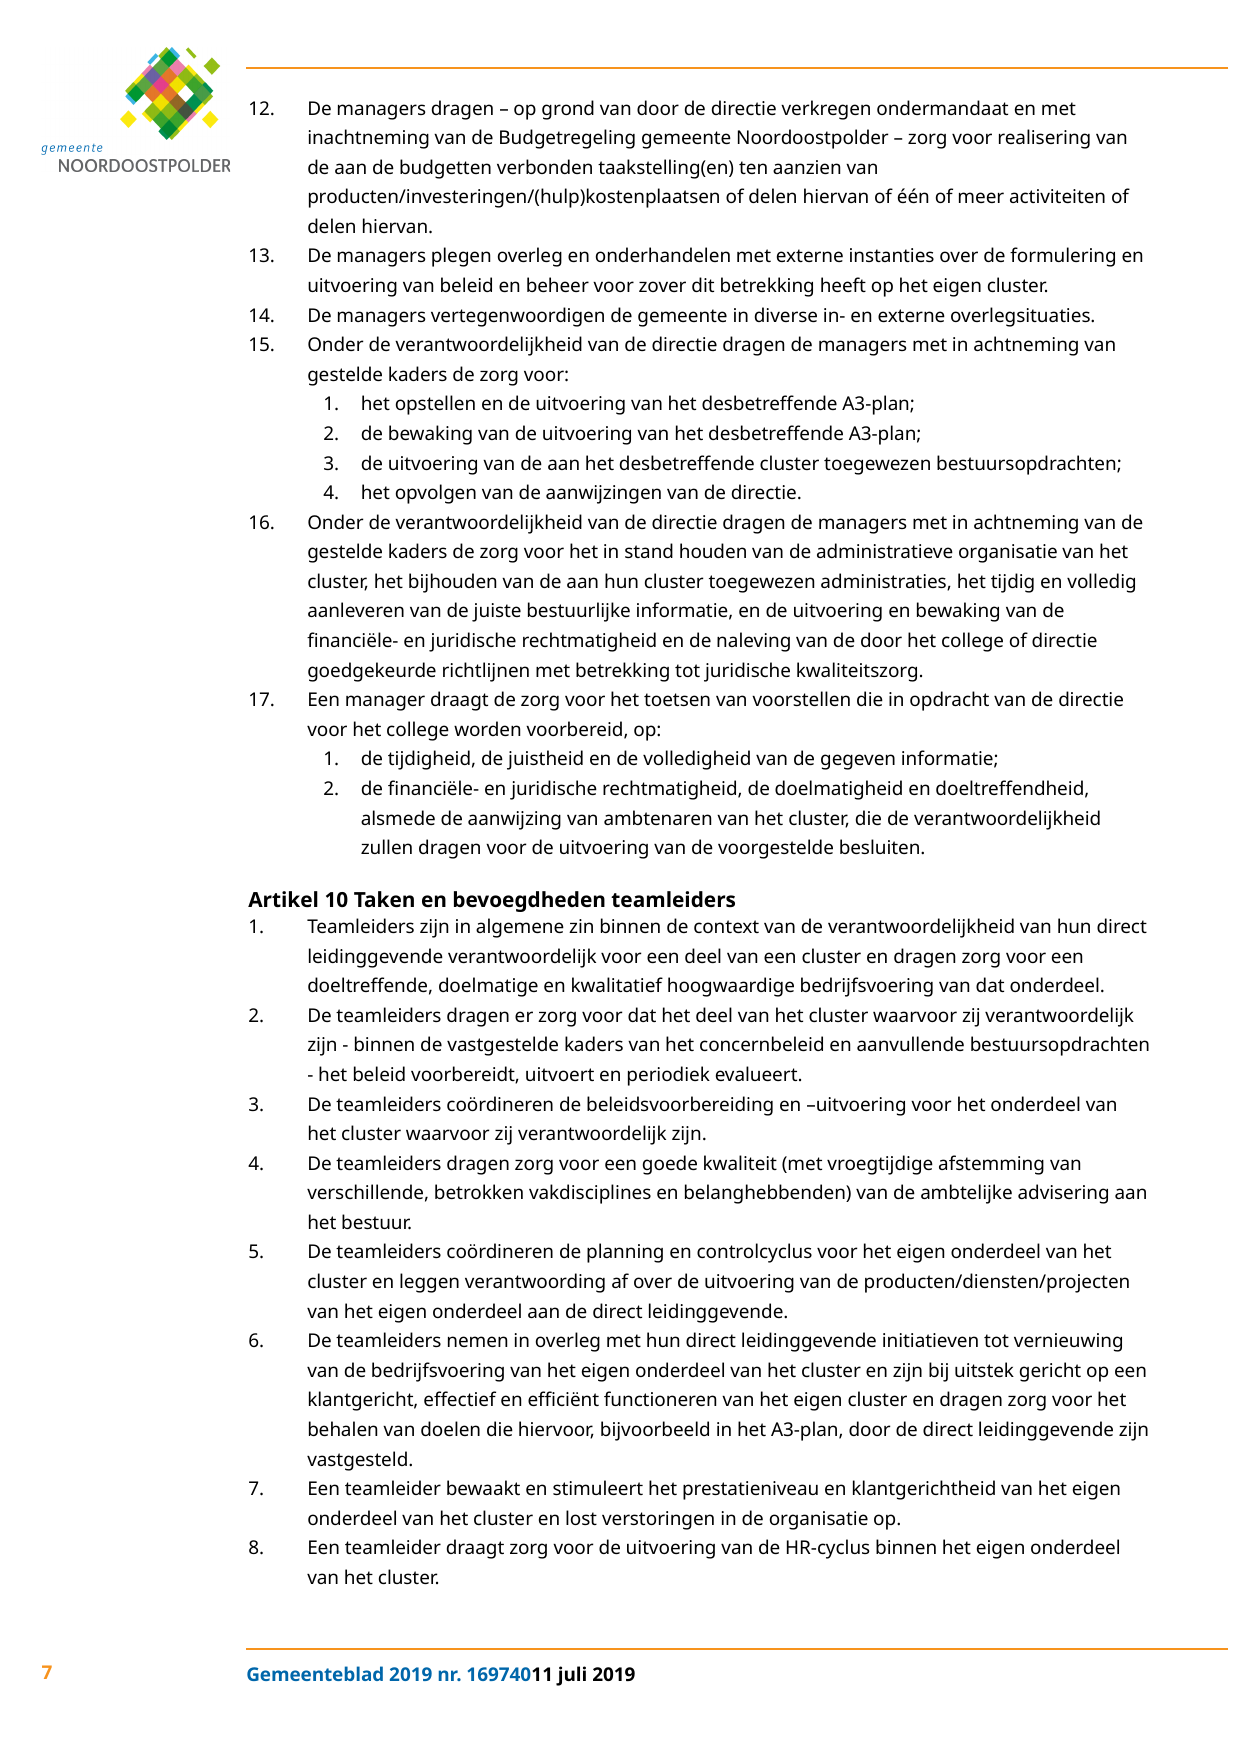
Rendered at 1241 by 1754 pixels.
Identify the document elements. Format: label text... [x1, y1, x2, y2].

list Onder de verantwoordelijkheid van de directie dragen de managers met in achtneming van gestelde kaders de zorg voor: [248, 331, 1152, 387]
list Onder de verantwoordelijkheid van de directie dragen de managers met in achtneming van de gestelde kaders de zorg voor het in stand houden van de administratieve organisatie van het cluster, het bijhouden van de aan hun cluster toegewezen administraties, het tijdig en volledig aanleveren van de juiste bestuurlijke informatie, en de uitvoering en bewaking van de financiële- en juridische rechtmatigheid en de naleving van de door het college of directie goedgekeurde richtlijnen met betrekking tot juridische kwaliteitszorg. [248, 509, 1152, 683]
list De teamleiders coördineren de beleidsvoorbereiding en –uitvoering voor het onderdeel van het cluster waarvoor zij verantwoordelijk zijn. [248, 1091, 1152, 1146]
list Een teamleider draagt zorg voor de uitvoering van de HR-cyclus binnen het eigen onderdeel van het cluster. [248, 1534, 1152, 1590]
list het opvolgen van de aanwijzingen van de directie. [323, 479, 1152, 505]
list De teamleiders dragen zorg voor een goede kwaliteit (met vroegtijdige afstemming van verschillende, betrokken vakdisciplines en belanghebbenden) van de ambtelijke advisering aan het bestuur. [248, 1150, 1152, 1235]
list de tijdigheid, de juistheid en de volledigheid van de gegeven informatie; [323, 746, 1152, 771]
list Een manager draagt de zorg voor het toetsen van voorstellen die in opdracht van de directie voor het college worden voorbereid, op: [248, 686, 1152, 742]
picture [41, 47, 231, 172]
list Teamleiders zijn in algemene zin binnen de context van de verantwoordelijkheid van hun direct leidinggevende verantwoordelijk voor een deel van een cluster en dragen zorg voor een doeltreffende, doelmatige en kwalitatief hoogwaardige bedrijfsvoering van dat onderdeel. [248, 913, 1152, 998]
list de bewaking van de uitvoering van het desbetreffende A3-plan; [323, 420, 1152, 446]
text Artikel 10 Taken en bevoegdheden teamleiders [248, 885, 1152, 913]
list De teamleiders coördineren de planning en controlcyclus voor het eigen onderdeel van het cluster en leggen verantwoording af over de uitvoering van de producten/diensten/projecten van het eigen onderdeel aan de direct leidinggevende. [248, 1239, 1152, 1323]
list Een teamleider bewaakt en stimuleert het prestatieniveau en klantgerichtheid van het eigen onderdeel van het cluster en lost verstoringen in de organisatie op. [248, 1475, 1152, 1531]
list De managers vertegenwoordigen de gemeente in diverse in- en externe overlegsituaties. [248, 302, 1152, 328]
list de financiële- en juridische rechtmatigheid, de doelmatigheid en doeltreffendheid, alsmede de aanwijzing van ambtenaren van het cluster, die de verantwoordelijkheid zullen dragen voor de uitvoering van de voorgestelde besluiten. [323, 775, 1152, 860]
list De teamleiders dragen er zorg voor dat het deel van het cluster waarvoor zij verantwoordelijk zijn - binnen de vastgestelde kaders van het concernbeleid en aanvullende bestuursopdrachten - het beleid voorbereidt, uitvoert en periodiek evalueert. [248, 1002, 1152, 1087]
list de uitvoering van de aan het desbetreffende cluster toegewezen bestuursopdrachten; [323, 450, 1152, 476]
list De managers dragen – op grond van door de directie verkregen ondermandaat en met inachtneming van de Budgetregeling gemeente Noordoostpolder – zorg voor realisering van de aan de budgetten verbonden taakstelling(en) ten aanzien van producten/investeringen/(hulp)kostenplaatsen of delen hiervan of één of meer activiteiten of delen hiervan. [248, 95, 1152, 239]
list De teamleiders nemen in overleg met hun direct leidinggevende initiatieven tot vernieuwing van de bedrijfsvoering van het eigen onderdeel van het cluster en zijn bij uitstek gericht op een klantgericht, effectief en efficiënt functioneren van het eigen cluster en dragen zorg voor het behalen van doelen die hiervoor, bijvoorbeeld in het A3-plan, door de direct leidinggevende zijn vastgesteld. [248, 1327, 1152, 1471]
list het opstellen en de uitvoering van het desbetreffende A3-plan; [323, 391, 1152, 416]
list De managers plegen overleg en onderhandelen met externe instanties over de formulering en uitvoering van beleid en beheer voor zover dit betrekking heeft op het eigen cluster. [248, 243, 1152, 298]
